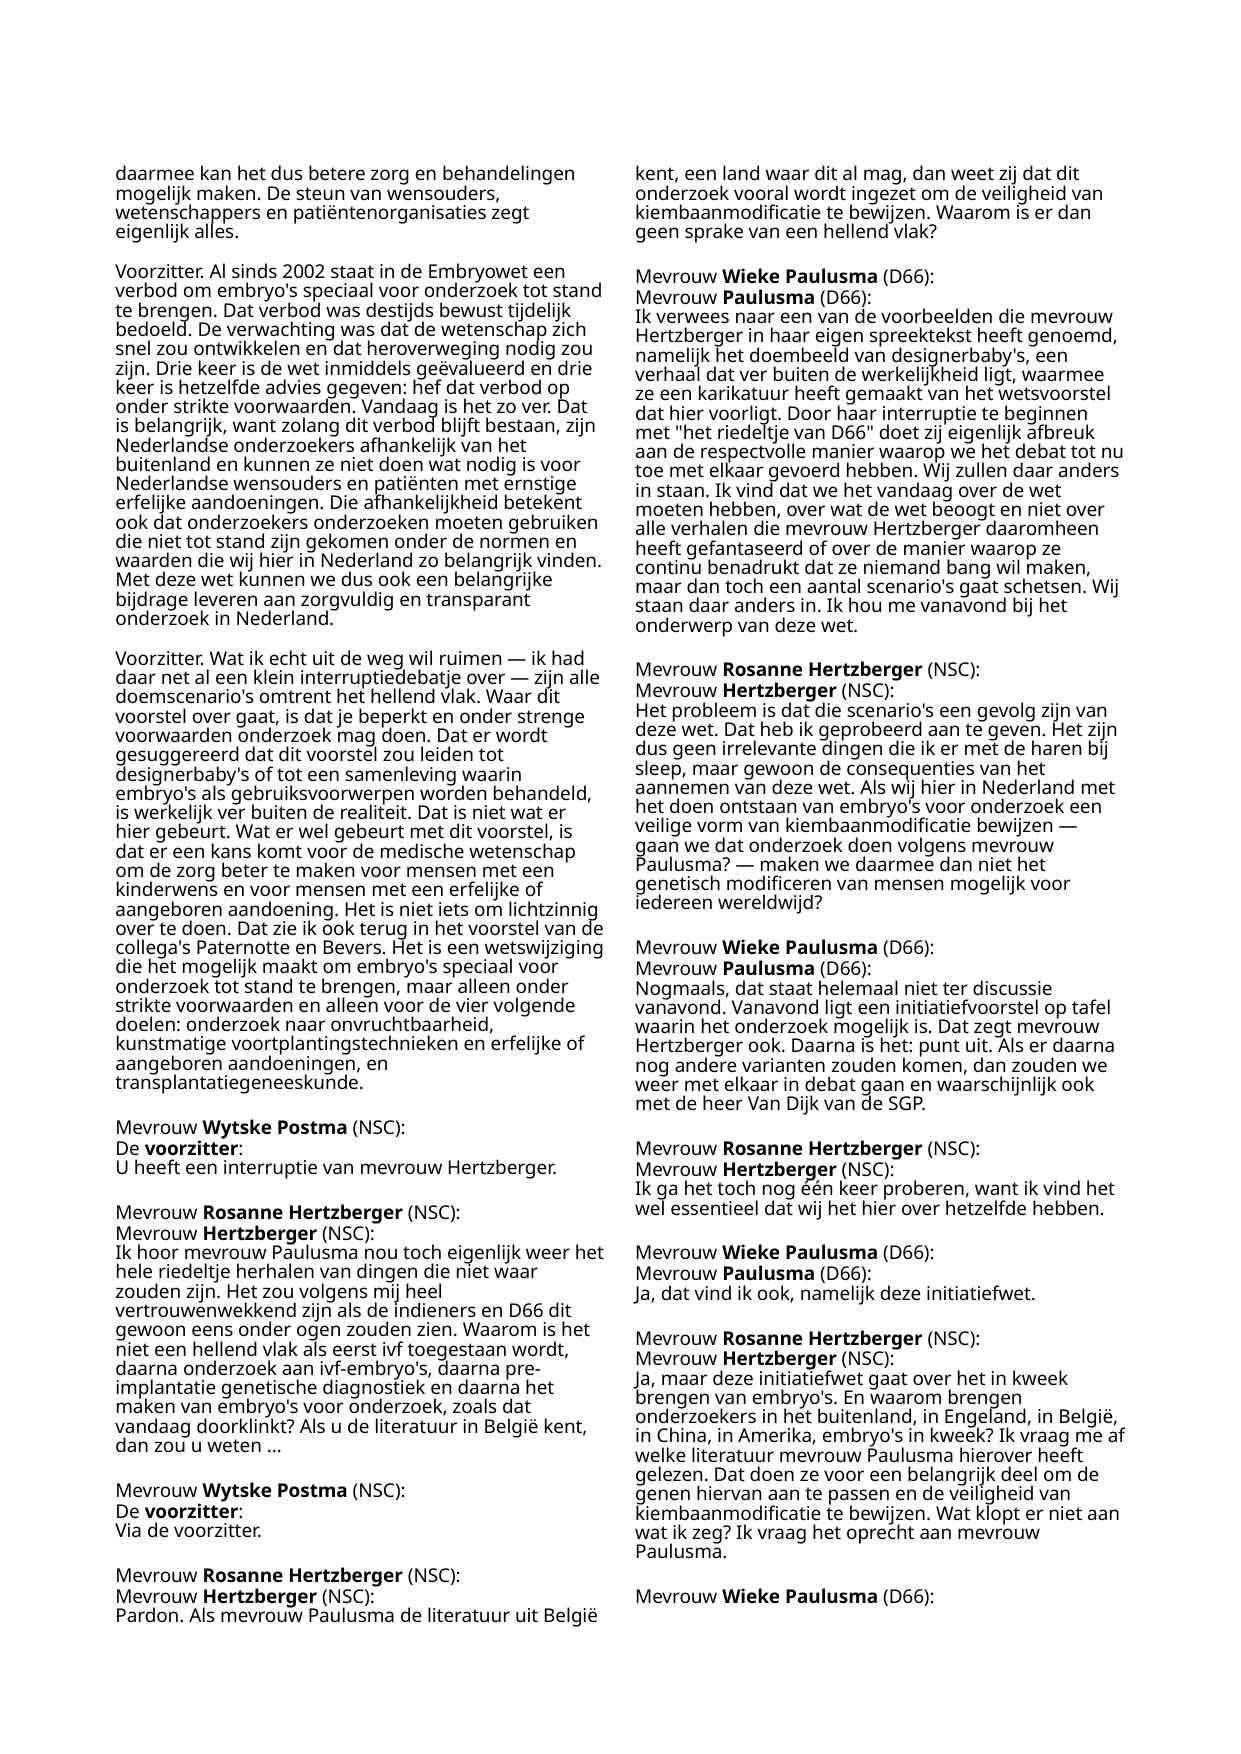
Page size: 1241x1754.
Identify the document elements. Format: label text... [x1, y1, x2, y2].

text Nogmaals, dat staat helemaal niet ter discussie vanavond. Vanavond ligt een initiatiefvoorstel op tafel waarin het onderzoek mogelijk is. Dat zegt mevrouw Hertzberger ook. Daarna is het: punt uit. Als er daarna nog andere varianten zouden komen, dan zouden we weer met elkaar in debat gaan en waarschijnlijk ook met de heer Van Dijk van de SGP. [635, 979, 1125, 1114]
text Ik verwees naar een van de voorbeelden die mevrouw Hertzberger in haar eigen spreektekst heeft genoemd, namelijk het doembeeld van designerbaby's, een verhaal dat ver buiten de werkelijkheid ligt, waarmee ze een karikatuur heeft gemaakt van het wetsvoorstel dat hier voorligt. Door haar interruptie te beginnen met "het riedeltje van D66" doet zij eigenlijk afbreuk aan de respectvolle manier waarop we het debat tot nu toe met elkaar gevoerd hebben. Wij zullen daar anders in staan. Ik vind dat we het vandaag over de wet moeten hebben, over wat de wet beoogt en niet over alle verhalen die mevrouw Hertzberger daaromheen heeft gefantaseerd of over de manier waarop ze continu benadrukt dat ze niemand bang wil maken, maar dan toch een aantal scenario's gaat schetsen. Wij staan daar anders in. Ik hou me vanavond bij het onderwerp van deze wet. [635, 308, 1125, 636]
text U heeft een interruptie van mevrouw Hertzberger. [115, 1159, 605, 1178]
text Voorzitter. Al sinds 2002 staat in de Embryowet een verbod om embryo's speciaal voor onderzoek tot stand te brengen. Dat verbod was destijds bewust tijdelijk bedoeld. De verwachting was dat de wetenschap zich snel zou ontwikkelen en dat heroverweging nodig zou zijn. Drie keer is de wet inmiddels geëvalueerd en drie keer is hetzelfde advies gegeven: hef dat verbod op onder strikte voorwaarden. Vandaag is het zo ver. Dat is belangrijk, want zolang dit verbod blijft bestaan, zijn Nederlandse onderzoekers afhankelijk van het buitenland en kunnen ze niet doen wat nodig is voor Nederlandse wensouders en patiënten met ernstige erfelijke aandoeningen. Die afhankelijkheid betekent ook dat onderzoekers onderzoeken moeten gebruiken die niet tot stand zijn gekomen onder de normen en waarden die wij hier in Nederland zo belangrijk vinden. Met deze wet kunnen we dus ook een belangrijke bijdrage leveren aan zorgvuldig en transparant onderzoek in Nederland. [115, 263, 605, 629]
text Ik ga het toch nog één keer proberen, want ik vind het wel essentieel dat wij het hier over hetzelfde hebben. [635, 1180, 1125, 1219]
text Mevrouw Paulusma (D66): [635, 289, 1125, 308]
text Pardon. Als mevrouw Paulusma de literatuur uit België [115, 1607, 605, 1626]
text Mevrouw Rosanne Hertzberger (NSC): [115, 1199, 605, 1225]
text Mevrouw Hertzberger (NSC): [115, 1225, 605, 1244]
text Mevrouw Wytske Postma (NSC): [115, 1477, 605, 1503]
text Mevrouw Hertzberger (NSC): [635, 1161, 1125, 1180]
text De voorzitter: [115, 1503, 605, 1522]
text Mevrouw Wieke Paulusma (D66): [635, 1239, 1125, 1265]
text Mevrouw Wytske Postma (NSC): [115, 1114, 605, 1140]
text Mevrouw Wieke Paulusma (D66): [635, 1583, 1125, 1609]
text Ik hoor mevrouw Paulusma nou toch eigenlijk weer het hele riedeltje herhalen van dingen die niet waar zouden zijn. Het zou volgens mij heel vertrouwenwekkend zijn als de indieners en D66 dit gewoon eens onder ogen zouden zien. Waarom is het niet een hellend vlak als eerst ivf toegestaan wordt, daarna onderzoek aan ivf-embryo's, daarna pre-implantatie genetische diagnostiek en daarna het maken van embryo's voor onderzoek, zoals dat vandaag doorklinkt? Als u de literatuur in België kent, dan zou u weten … [115, 1244, 605, 1456]
text Mevrouw Hertzberger (NSC): [635, 682, 1125, 702]
text Mevrouw Wieke Paulusma (D66): [635, 934, 1125, 960]
text Mevrouw Paulusma (D66): [635, 960, 1125, 979]
text Mevrouw Hertzberger (NSC): [115, 1588, 605, 1607]
text Mevrouw Wieke Paulusma (D66): [635, 263, 1125, 289]
text Mevrouw Rosanne Hertzberger (NSC): [635, 1325, 1125, 1350]
text kent, een land waar dit al mag, dan weet zij dat dit onderzoek vooral wordt ingezet om de veiligheid van kiembaanmodificatie te bewijzen. Waarom is er dan geen sprake van een hellend vlak? [635, 165, 1125, 242]
text Mevrouw Hertzberger (NSC): [635, 1350, 1125, 1370]
text Mevrouw Rosanne Hertzberger (NSC): [115, 1562, 605, 1588]
text Mevrouw Paulusma (D66): [635, 1265, 1125, 1284]
text Voorzitter. Wat ik echt uit de weg wil ruimen — ik had daar net al een klein interruptiedebatje over — zijn alle doemscenario's omtrent het hellend vlak. Waar dit voorstel over gaat, is dat je beperkt en onder strenge voorwaarden onderzoek mag doen. Dat er wordt gesuggereerd dat dit voorstel zou leiden tot designerbaby's of tot een samenleving waarin embryo's als gebruiksvoorwerpen worden behandeld, is werkelijk ver buiten de realiteit. Dat is niet wat er hier gebeurt. Wat er wel gebeurt met dit voorstel, is dat er een kans komt voor de medische wetenschap om de zorg beter te maken voor mensen met een kinderwens en voor mensen met een erfelijke of aangeboren aandoening. Het is niet iets om lichtzinnig over te doen. Dat zie ik ook terug in het voorstel van de collega's Paternotte en Bevers. Het is een wetswijziging die het mogelijk maakt om embryo's speciaal voor onderzoek tot stand te brengen, maar alleen onder strikte voorwaarden en alleen voor de vier volgende doelen: onderzoek naar onvruchtbaarheid, kunstmatige voortplantingstechnieken en erfelijke of aangeboren aandoeningen, en transplantatiegeneeskunde. [115, 650, 605, 1093]
text daarmee kan het dus betere zorg en behandelingen mogelijk maken. De steun van wensouders, wetenschappers en patiëntenorganisaties zegt eigenlijk alles. [115, 165, 605, 242]
text De voorzitter: [115, 1140, 605, 1159]
text Het probleem is dat die scenario's een gevolg zijn van deze wet. Dat heb ik geprobeerd aan te geven. Het zijn dus geen irrelevante dingen die ik er met de haren bij sleep, maar gewoon de consequenties van het aannemen van deze wet. Als wij hier in Nederland met het doen ontstaan van embryo's voor onderzoek een veilige vorm van kiembaanmodificatie bewijzen — gaan we dat onderzoek doen volgens mevrouw Paulusma? — maken we daarmee dan niet het genetisch modificeren van mensen mogelijk voor iedereen wereldwijd? [635, 702, 1125, 914]
text Mevrouw Rosanne Hertzberger (NSC): [635, 657, 1125, 682]
text Mevrouw Rosanne Hertzberger (NSC): [635, 1135, 1125, 1161]
text Via de voorzitter. [115, 1522, 605, 1541]
text Ja, maar deze initiatiefwet gaat over het in kweek brengen van embryo's. En waarom brengen onderzoekers in het buitenland, in Engeland, in België, in China, in Amerika, embryo's in kweek? Ik vraag me af welke literatuur mevrouw Paulusma hierover heeft gelezen. Dat doen ze voor een belangrijk deel om de genen hiervan aan te passen en de veiligheid van kiembaanmodificatie te bewijzen. Wat klopt er niet aan wat ik zeg? Ik vraag het oprecht aan mevrouw Paulusma. [635, 1370, 1125, 1562]
text Ja, dat vind ik ook, namelijk deze initiatiefwet. [635, 1284, 1125, 1304]
